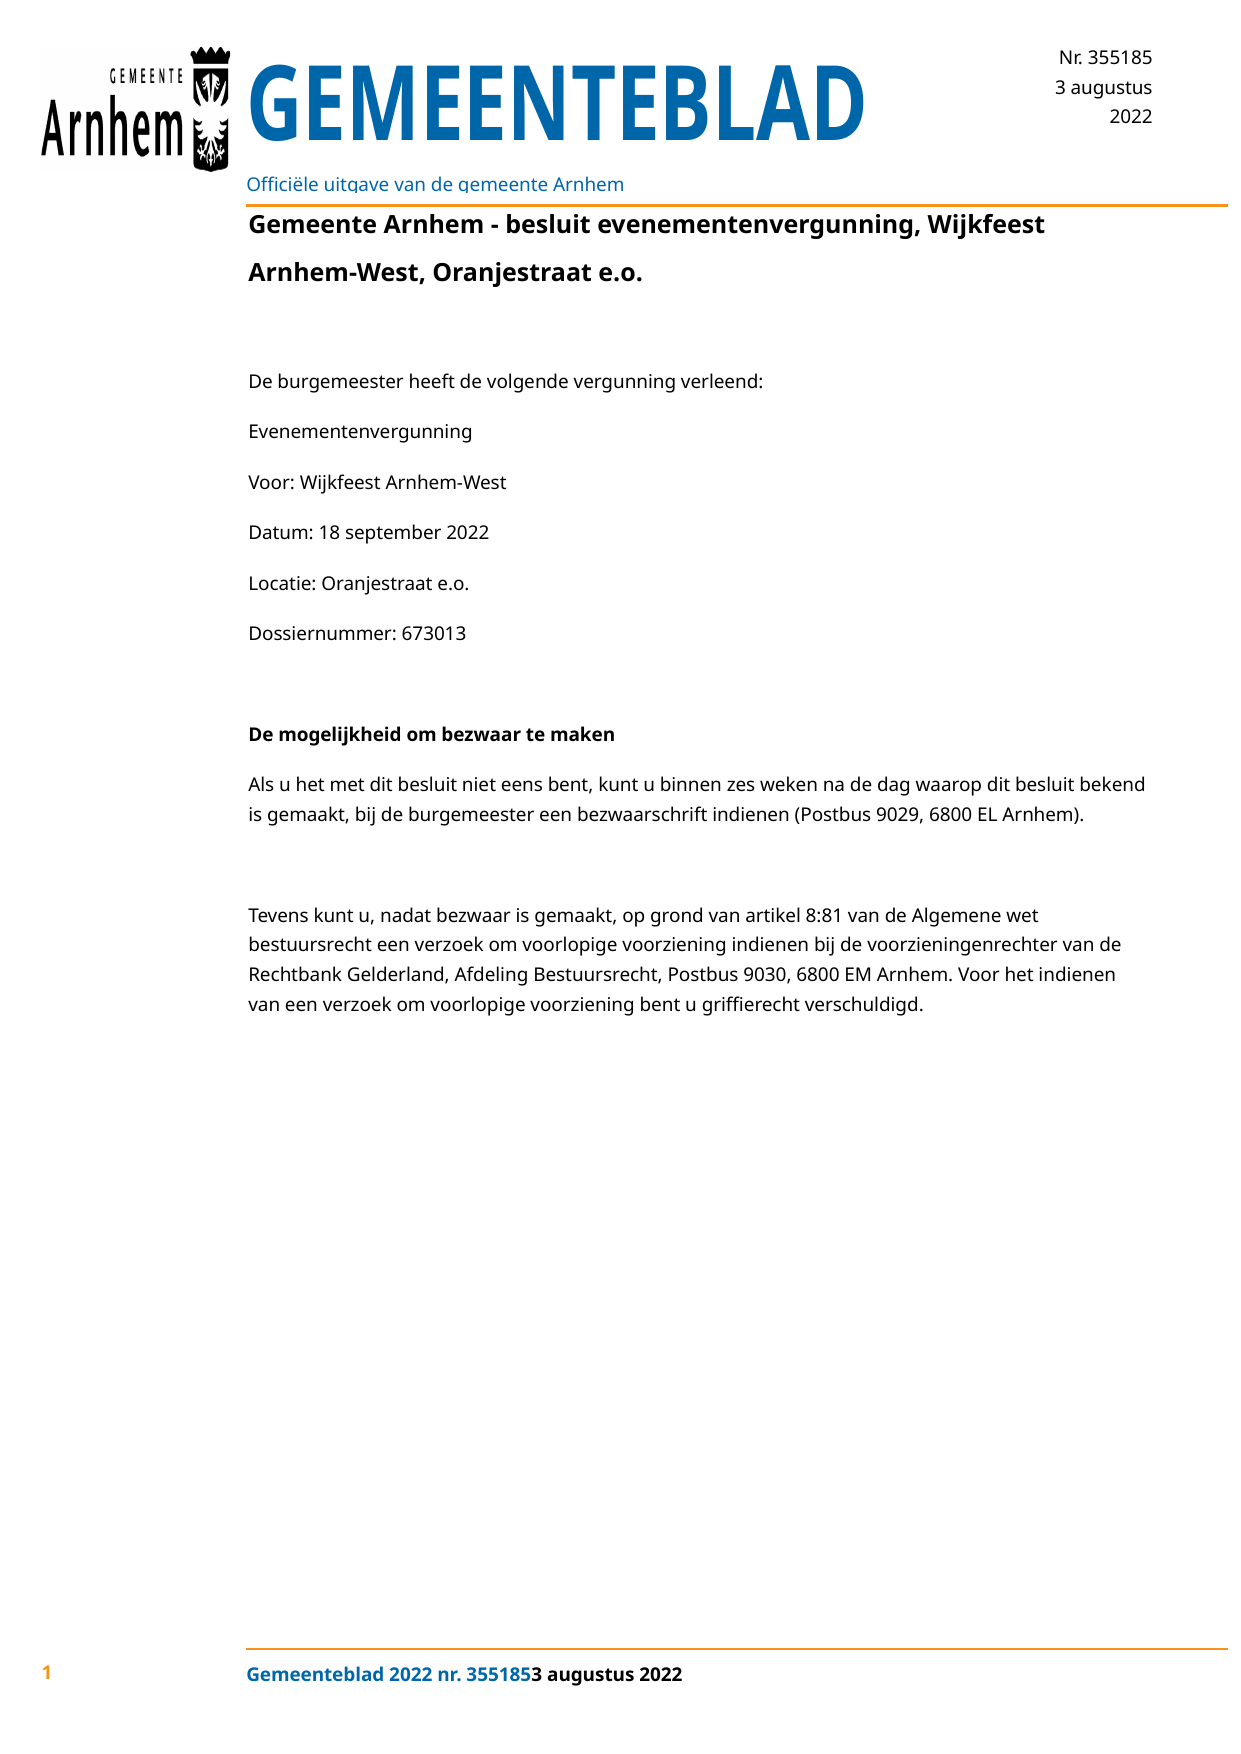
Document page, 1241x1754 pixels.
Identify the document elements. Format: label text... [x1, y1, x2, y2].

text Evenementenvergunning [248, 419, 1152, 444]
text Dossiernummer: 673013 [248, 620, 1152, 646]
text Voor: Wijkfeest Arnhem-West [248, 469, 1152, 495]
picture [41, 47, 231, 172]
text Datum: 18 september 2022 [248, 519, 1152, 545]
text Locatie: Oranjestraat e.o. [248, 570, 1152, 596]
text De burgemeester heeft de volgende vergunning verleend: [248, 368, 1152, 394]
text Als u het met dit besluit niet eens bent, kunt u binnen zes weken na de dag waarop dit besluit bekend is gemaakt, bij de burgemeester een bezwaarschrift indienen (Postbus 9029, 6800 EL Arnhem). [248, 772, 1152, 827]
text Tevens kunt u, nadat bezwaar is gemaakt, op grond van artikel 8:81 van de Algemene wet bestuursrecht een verzoek om voorlopige voorziening indienen bij de voorzieningenrechter van de Rechtbank Gelderland, Afdeling Bestuursrecht, Postbus 9030, 6800 EM Arnhem. Voor het indienen van een verzoek om voorlopige voorziening bent u griffierecht verschuldigd. [248, 902, 1152, 1017]
text Gemeente Arnhem - besluit evenementenvergunning, Wijkfeest Arnhem-West, Oranjestraat e.o. [248, 207, 1152, 288]
text De mogelijkheid om bezwaar te maken [248, 721, 1152, 747]
